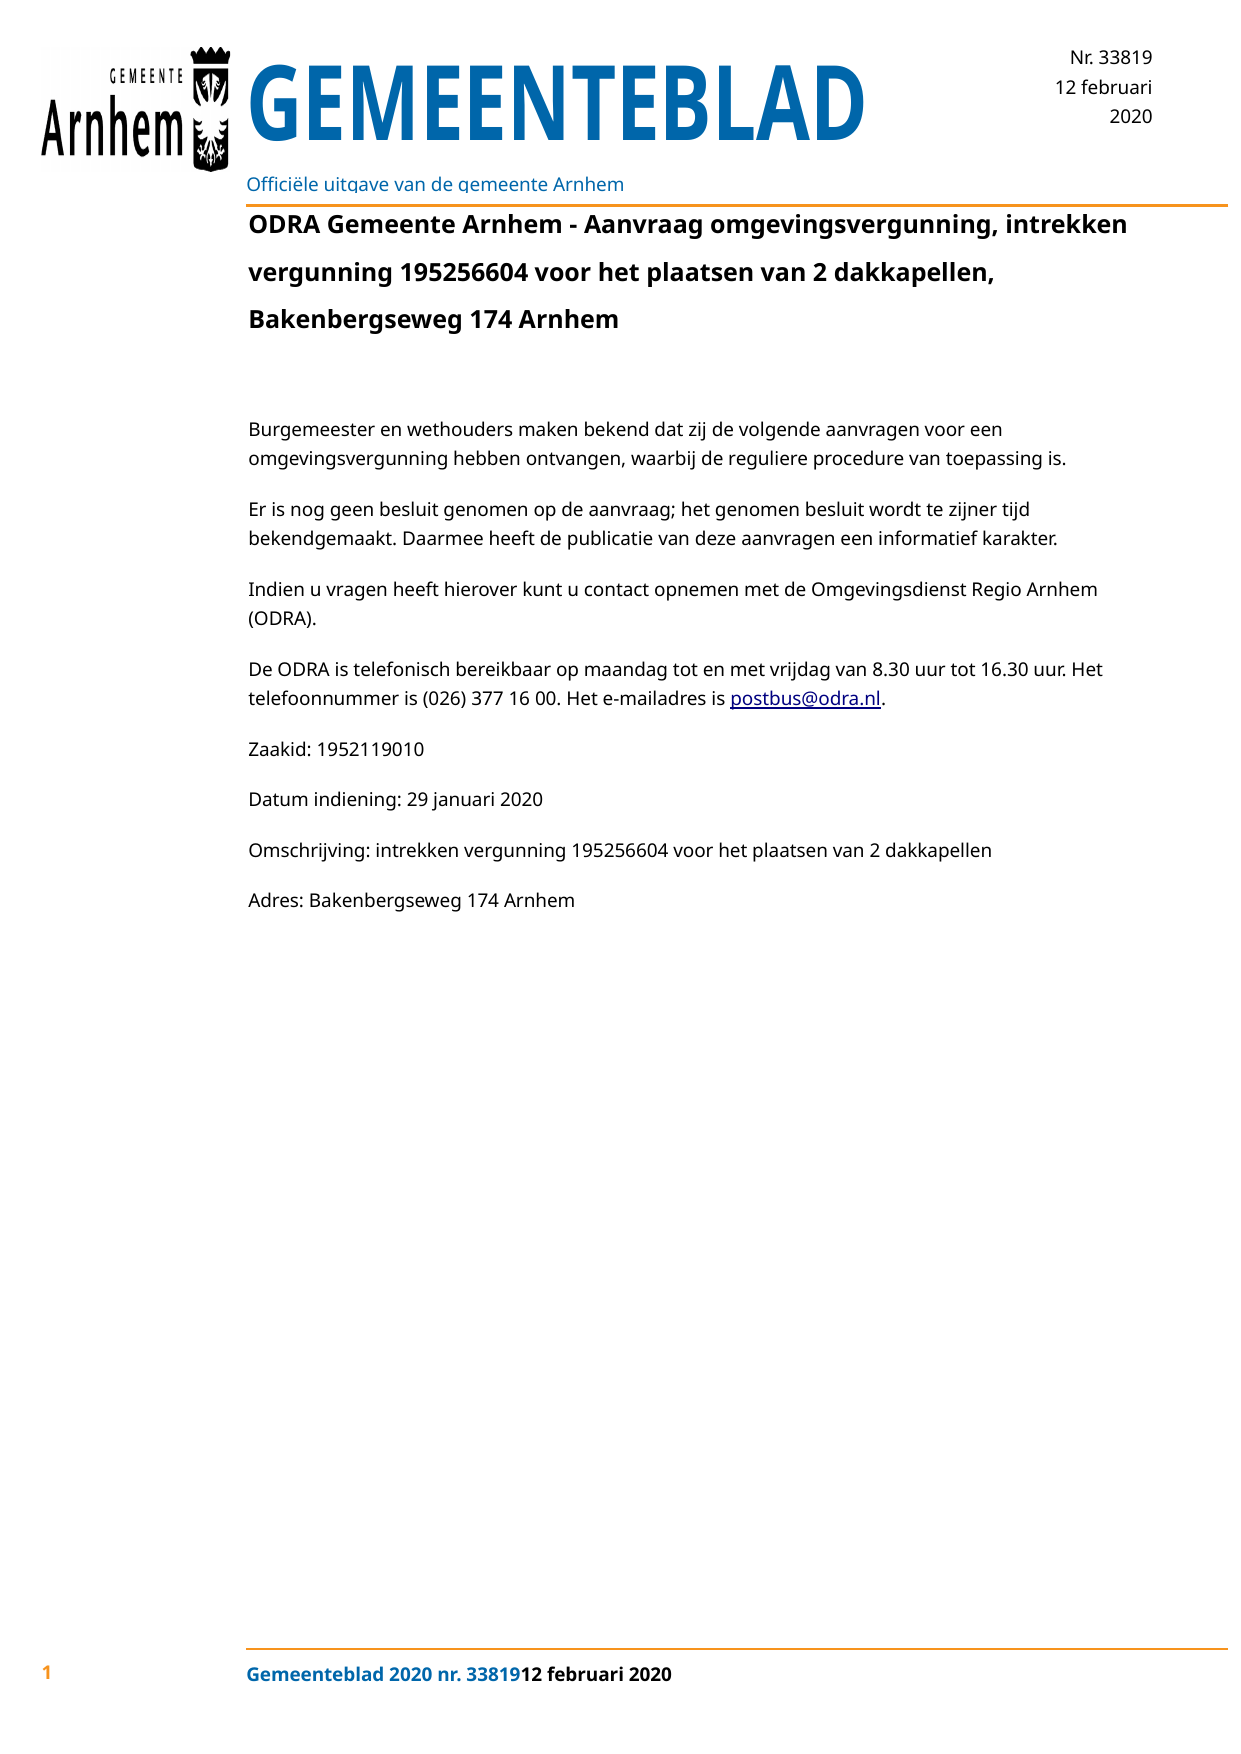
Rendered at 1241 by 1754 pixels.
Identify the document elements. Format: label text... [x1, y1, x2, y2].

text Adres: Bakenbergseweg 174 Arnhem [248, 887, 1152, 913]
picture [41, 47, 231, 172]
text Zaakid: 1952119010 [248, 736, 1152, 762]
text Indien u vragen heeft hierover kunt u contact opnemen met de Omgevingsdienst Regio Arnhem (ODRA). [248, 576, 1152, 631]
text ODRA Gemeente Arnhem - Aanvraag omgevingsvergunning, intrekken vergunning 195256604 voor het plaatsen van 2 dakkapellen, Bakenbergseweg 174 Arnhem [248, 207, 1152, 336]
text Omschrijving: intrekken vergunning 195256604 voor het plaatsen van 2 dakkapellen [248, 837, 1152, 862]
text Er is nog geen besluit genomen op de aanvraag; het genomen besluit wordt te zijner tijd bekendgemaakt. Daarmee heeft de publicatie van deze aanvragen een informatief karakter. [248, 496, 1152, 551]
text De ODRA is telefonisch bereikbaar op maandag tot en met vrijdag van 8.30 uur tot 16.30 uur. Het telefoonnummer is (026) 377 16 00. Het e-mailadres is postbus@odra.nl. [248, 656, 1152, 711]
text Burgemeester en wethouders maken bekend dat zij de volgende aanvragen voor een omgevingsvergunning hebben ontvangen, waarbij de reguliere procedure van toepassing is. [248, 416, 1152, 471]
text Datum indiening: 29 januari 2020 [248, 786, 1152, 812]
